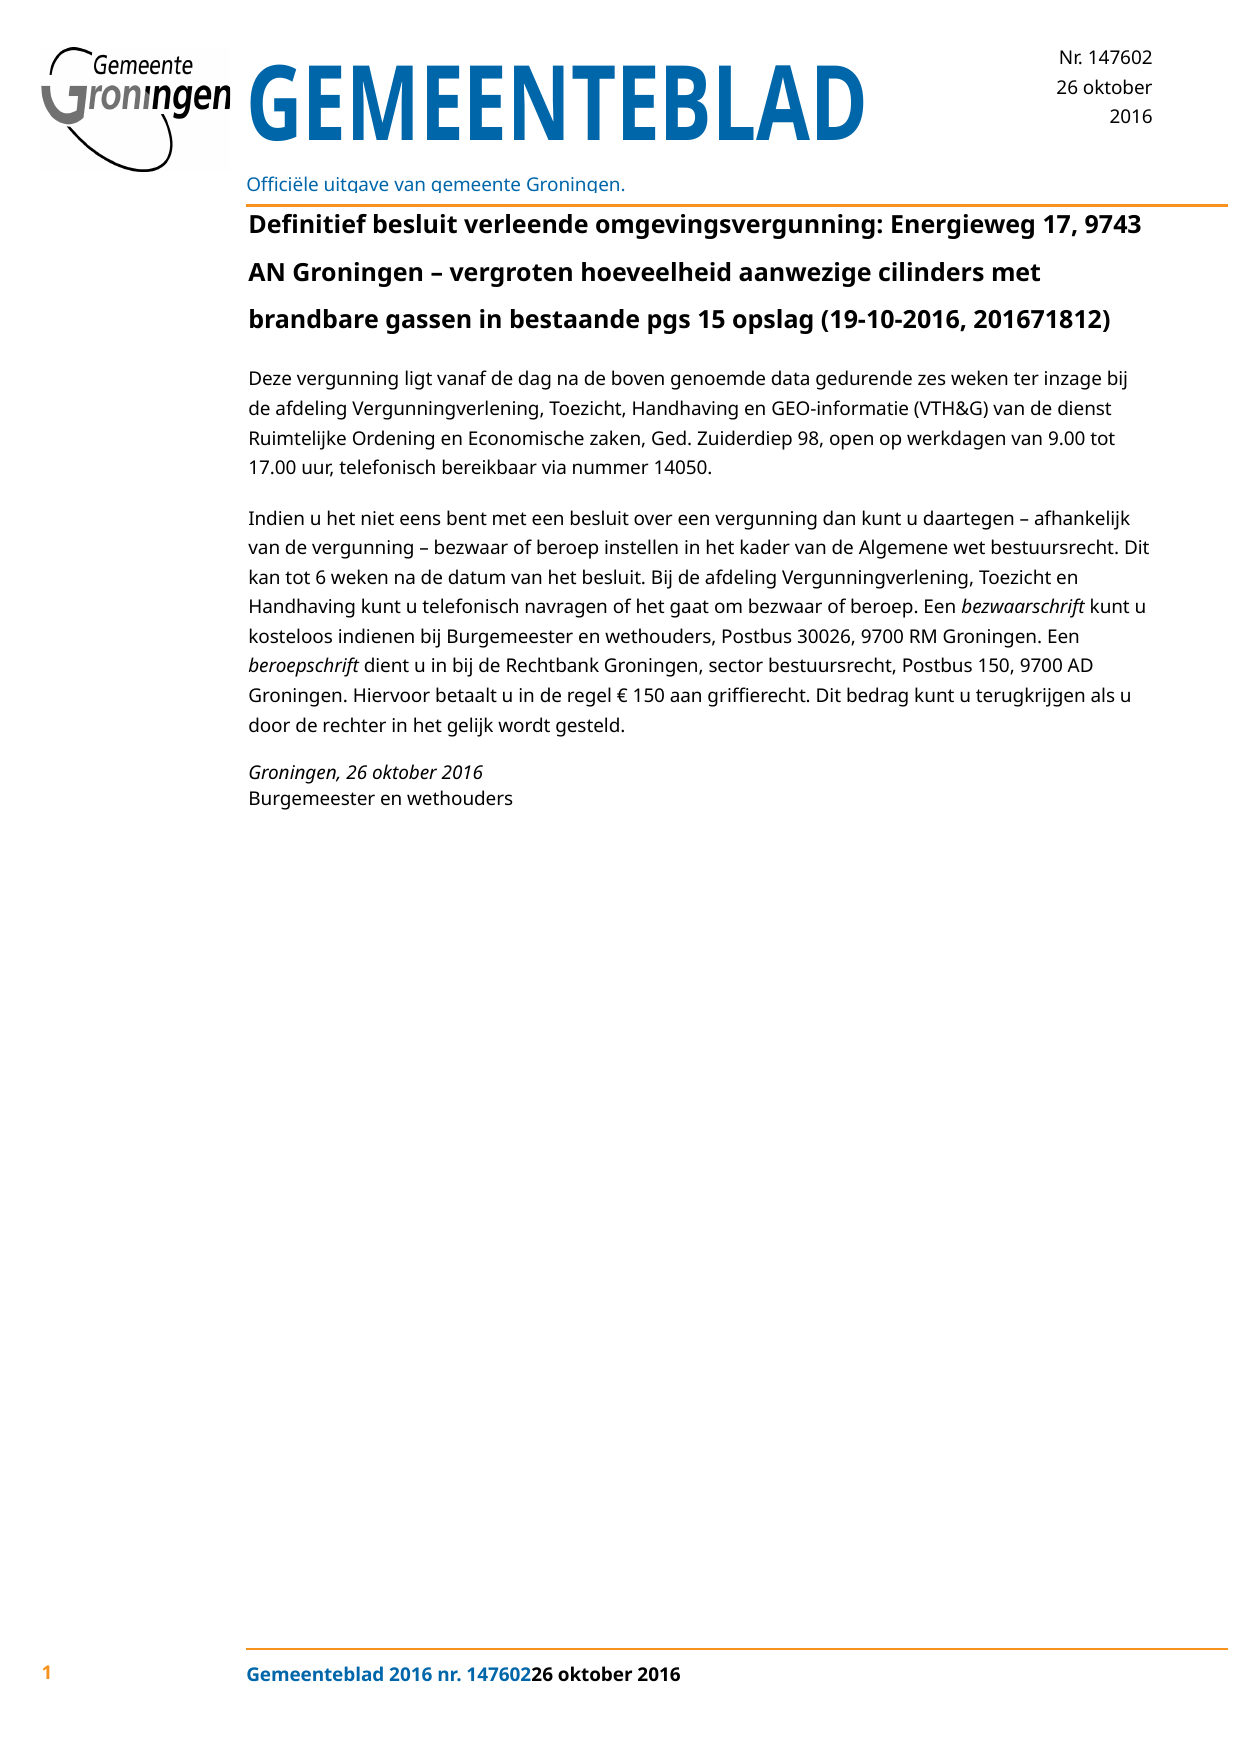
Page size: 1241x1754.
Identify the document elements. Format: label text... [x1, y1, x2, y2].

text Deze vergunning ligt vanaf de dag na de boven genoemde data gedurende zes weken ter inzage bij de afdeling Vergunningverlening, Toezicht, Handhaving en GEO-informatie (VTH&G) van de dienst Ruimtelijke Ordening en Economische zaken, Ged. Zuiderdiep 98, open op werkdagen van 9.00 tot 17.00 uur, telefonisch bereikbaar via nummer 14050. [248, 366, 1152, 480]
text Indien u het niet eens bent met een besluit over een vergunning dan kunt u daartegen – afhankelijk van de vergunning – bezwaar of beroep instellen in het kader van de Algemene wet bestuursrecht. Dit kan tot 6 weken na de datum van het besluit. Bij de afdeling Vergunningverlening, Toezicht en Handhaving kunt u telefonisch navragen of het gaat om bezwaar of beroep. Een bezwaarschrift kunt u kosteloos indienen bij Burgemeester en wethouders, Postbus 30026, 9700 RM Groningen. Een beroepschrift dient u in bij de Rechtbank Groningen, sector bestuursrecht, Postbus 150, 9700 AD Groningen. Hiervoor betaalt u in de regel € 150 aan griffierecht. Dit bedrag kunt u terugkrijgen als u door de rechter in het gelijk wordt gesteld. [248, 505, 1152, 737]
picture [41, 47, 231, 172]
text Definitief besluit verleende omgevingsvergunning: Energieweg 17, 9743 AN Groningen – vergroten hoeveelheid aanwezige cilinders met brandbare gassen in bestaande pgs 15 opslag (19-10-2016, 201671812) [248, 207, 1152, 336]
text Groningen, 26 oktober 2016 [248, 759, 1152, 785]
text Burgemeester en wethouders [248, 785, 1152, 811]
